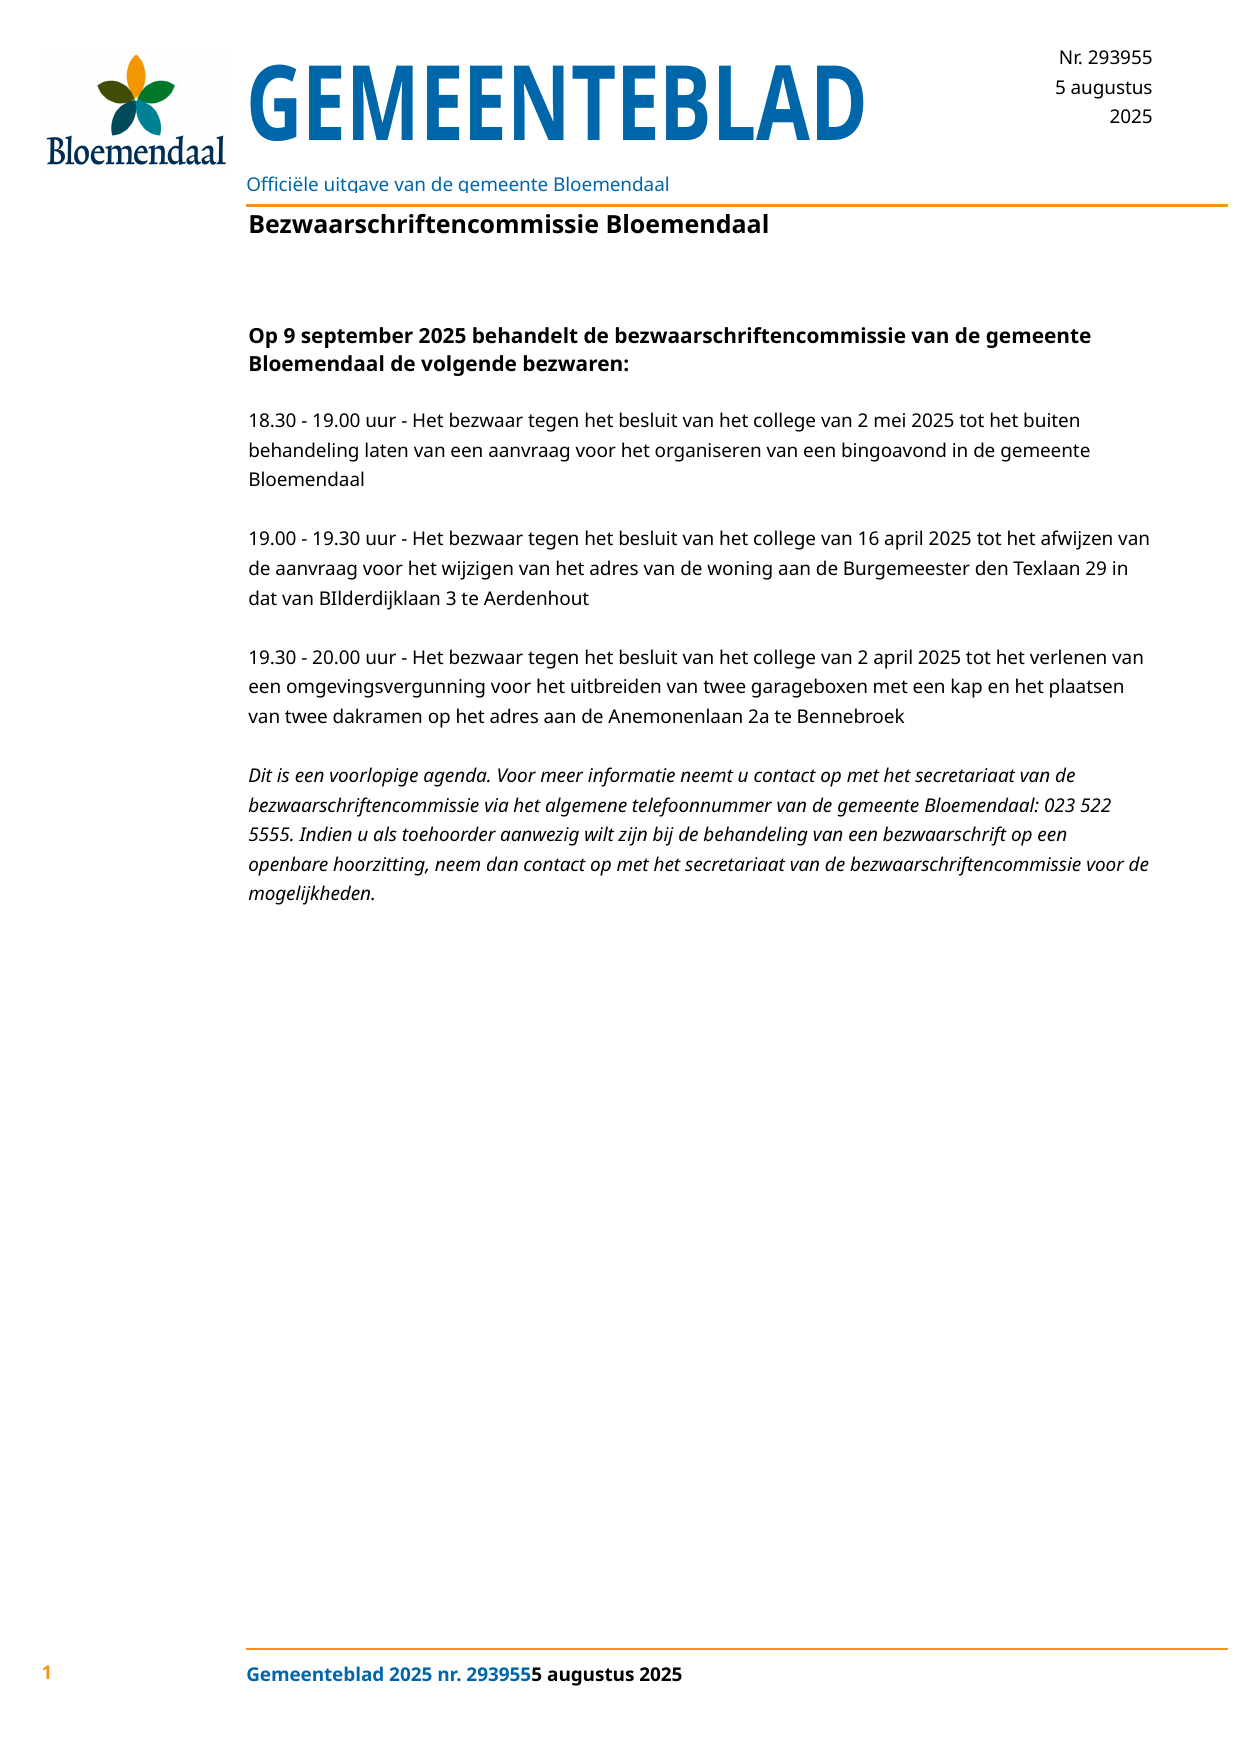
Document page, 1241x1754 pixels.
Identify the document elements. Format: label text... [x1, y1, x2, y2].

text Dit is een voorlopige agenda. Voor meer informatie neemt u contact op met het secretariaat van de bezwaarschriftencommissie via het algemene telefoonnummer van de gemeente Bloemendaal: 023 522 5555. Indien u als toehoorder aanwezig wilt zijn bij de behandeling van een bezwaarschrift op een openbare hoorzitting, neem dan contact op met het secretariaat van de bezwaarschriftencommissie voor de mogelijkheden. [248, 762, 1152, 906]
picture [41, 47, 231, 172]
text 18.30 - 19.00 uur - Het bezwaar tegen het besluit van het college van 2 mei 2025 tot het buiten behandeling laten van een aanvraag voor het organiseren van een bingoavond in de gemeente Bloemendaal [248, 407, 1152, 492]
text 19.00 - 19.30 uur - Het bezwaar tegen het besluit van het college van 16 april 2025 tot het afwijzen van de aanvraag voor het wijzigen van het adres van de woning aan de Burgemeester den Texlaan 29 in dat van BIlderdijklaan 3 te Aerdenhout [248, 526, 1152, 610]
text 19.30 - 20.00 uur - Het bezwaar tegen het besluit van het college van 2 april 2025 tot het verlenen van een omgevingsvergunning voor het uitbreiden van twee garageboxen met een kap en het plaatsen van twee dakramen op het adres aan de Anemonenlaan 2a te Bennebroek [248, 644, 1152, 729]
text Op 9 september 2025 behandelt de bezwaarschriftencommissie van de gemeente Bloemendaal de volgende bezwaren: [248, 321, 1152, 378]
text Bezwaarschriftencommissie Bloemendaal [248, 207, 1152, 241]
